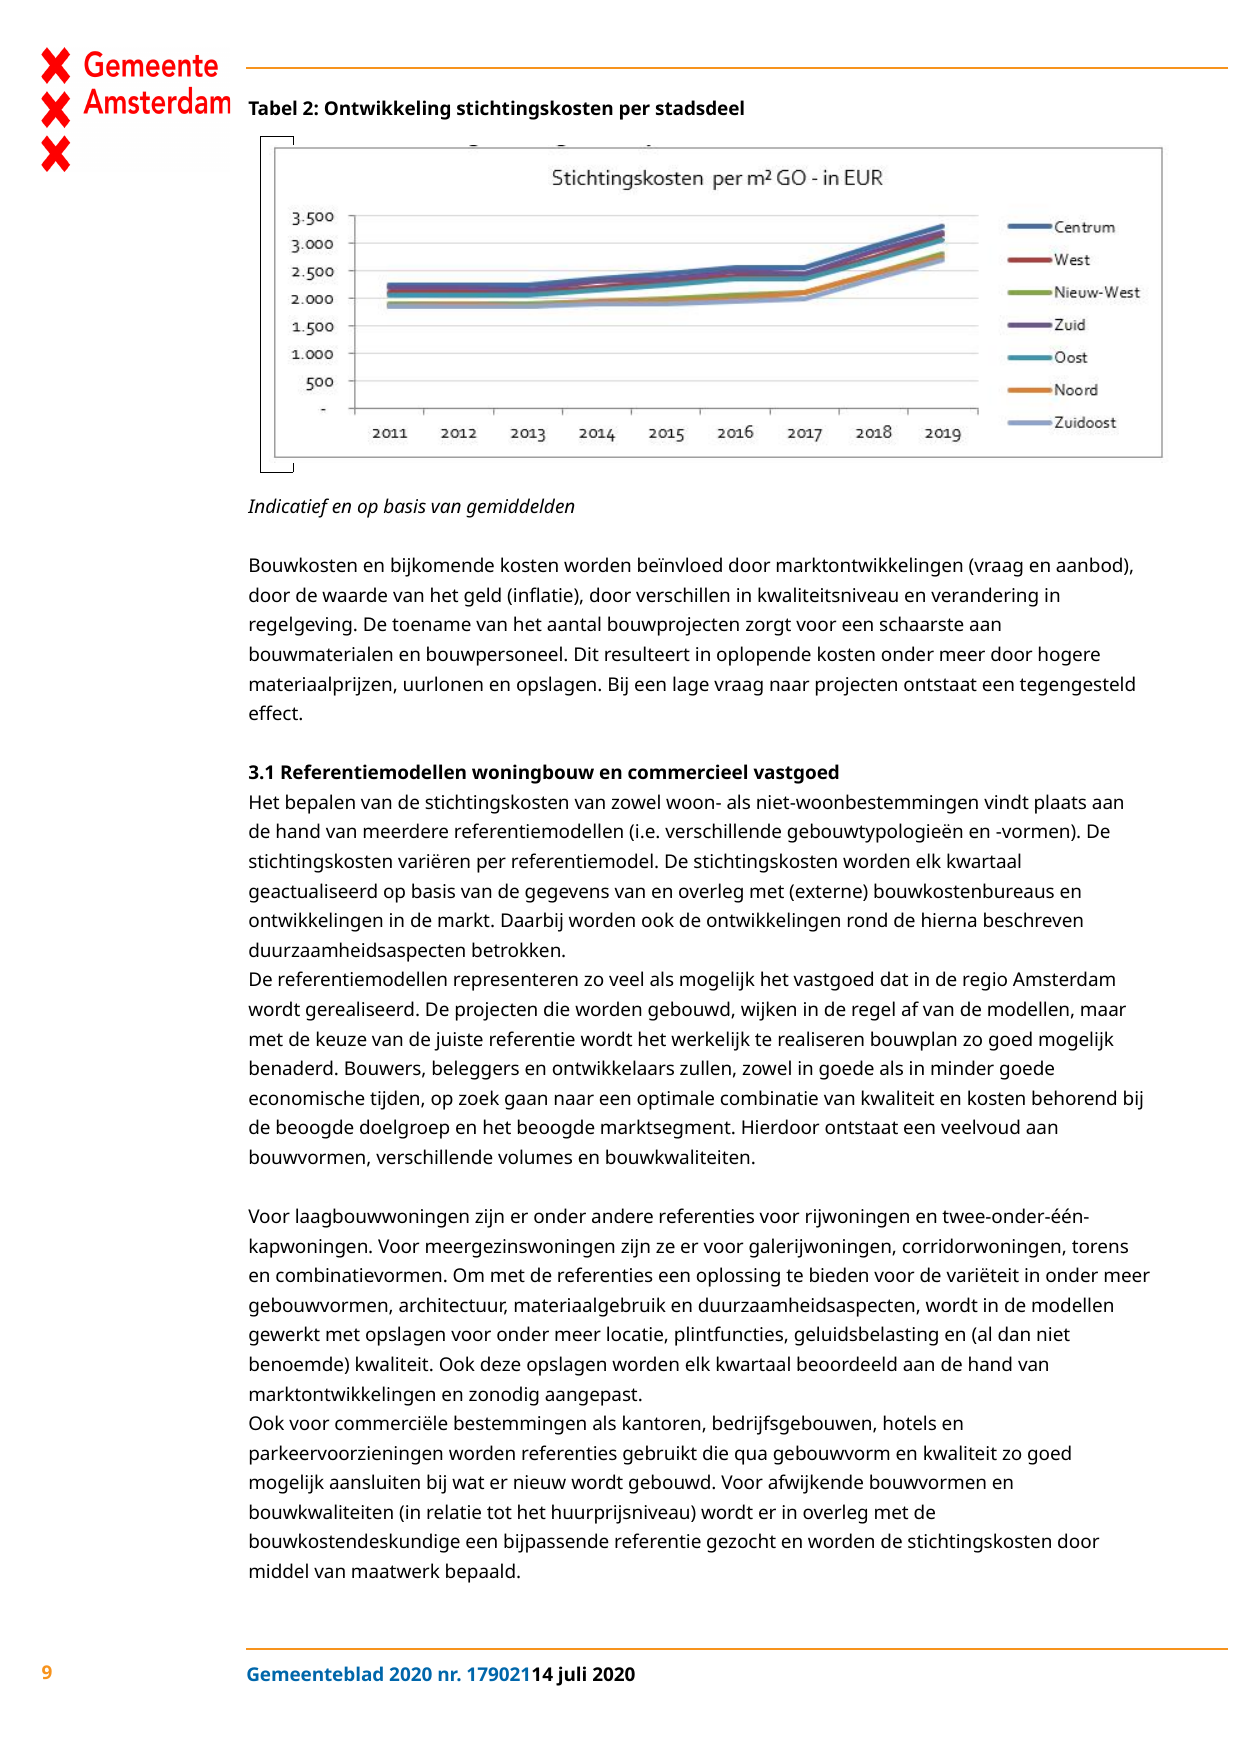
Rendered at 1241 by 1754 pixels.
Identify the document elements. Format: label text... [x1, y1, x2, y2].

text Ook voor commerciële bestemmingen als kantoren, bedrijfsgebouwen, hotels en parkeervoorzieningen worden referenties gebruikt die qua gebouwvorm en kwaliteit zo goed mogelijk aansluiten bij wat er nieuw wordt gebouwd. Voor afwijkende bouwvormen en bouwkwaliteiten (in relatie tot het huurprijsniveau) wordt er in overleg met de bouwkostendeskundige een bijpassende referentie gezocht en worden de stichtingskosten door middel van maatwerk bepaald. [248, 1410, 1152, 1584]
picture [268, 145, 1169, 463]
text Bouwkosten en bijkomende kosten worden beïnvloed door marktontwikkelingen (vraag en aanbod), door de waarde van het geld (inflatie), door verschillen in kwaliteitsniveau en verandering in regelgeving. De toename van het aantal bouwprojecten zorgt voor een schaarste aan bouwmaterialen en bouwpersoneel. Dit resulteert in oplopende kosten onder meer door hogere materiaalprijzen, uurlonen en opslagen. Bij een lage vraag naar projecten ontstaat een tegengesteld effect. [248, 552, 1152, 726]
text Indicatief en op basis van gemiddelden [248, 493, 1152, 519]
text Voor laagbouwwoningen zijn er onder andere referenties voor rijwoningen en twee-onder-één-kapwoningen. Voor meergezinswoningen zijn ze er voor galerijwoningen, corridorwoningen, torens en combinatievormen. Om met de referenties een oplossing te bieden voor de variëteit in onder meer gebouwvormen, architectuur, materiaalgebruik en duurzaamheidsaspecten, wordt in de modellen gewerkt met opslagen voor onder meer locatie, plintfuncties, geluidsbelasting en (al dan niet benoemde) kwaliteit. Ook deze opslagen worden elk kwartaal beoordeeld aan de hand van marktontwikkelingen en zonodig aangepast. [248, 1203, 1152, 1406]
text De referentiemodellen representeren zo veel als mogelijk het vastgoed dat in de regio Amsterdam wordt gerealiseerd. De projecten die worden gebouwd, wijken in de regel af van de modellen, maar met de keuze van de juiste referentie wordt het werkelijk te realiseren bouwplan zo goed mogelijk benaderd. Bouwers, beleggers en ontwikkelaars zullen, zowel in goede als in minder goede economische tijden, op zoek gaan naar een optimale combinatie van kwaliteit en kosten behorend bij de beoogde doelgroep en het beoogde marktsegment. Hierdoor ontstaat een veelvoud aan bouwvormen, verschillende volumes en bouwkwaliteiten. [248, 967, 1152, 1170]
text 3.1 Referentiemodellen woningbouw en commercieel vastgoed [248, 759, 1152, 785]
text Tabel 2: Ontwikkeling stichtingskosten per stadsdeel [248, 95, 1152, 121]
picture [41, 47, 231, 172]
text Het bepalen van de stichtingskosten van zowel woon- als niet-woonbestemmingen vindt plaats aan de hand van meerdere referentiemodellen (i.e. verschillende gebouwtypologieën en -vormen). De stichtingskosten variëren per referentiemodel. De stichtingskosten worden elk kwartaal geactualiseerd op basis van de gegevens van en overleg met (externe) bouwkostenbureaus en ontwikkelingen in de markt. Daarbij worden ook de ontwikkelingen rond de hierna beschreven duurzaamheidsaspecten betrokken. [248, 789, 1152, 963]
